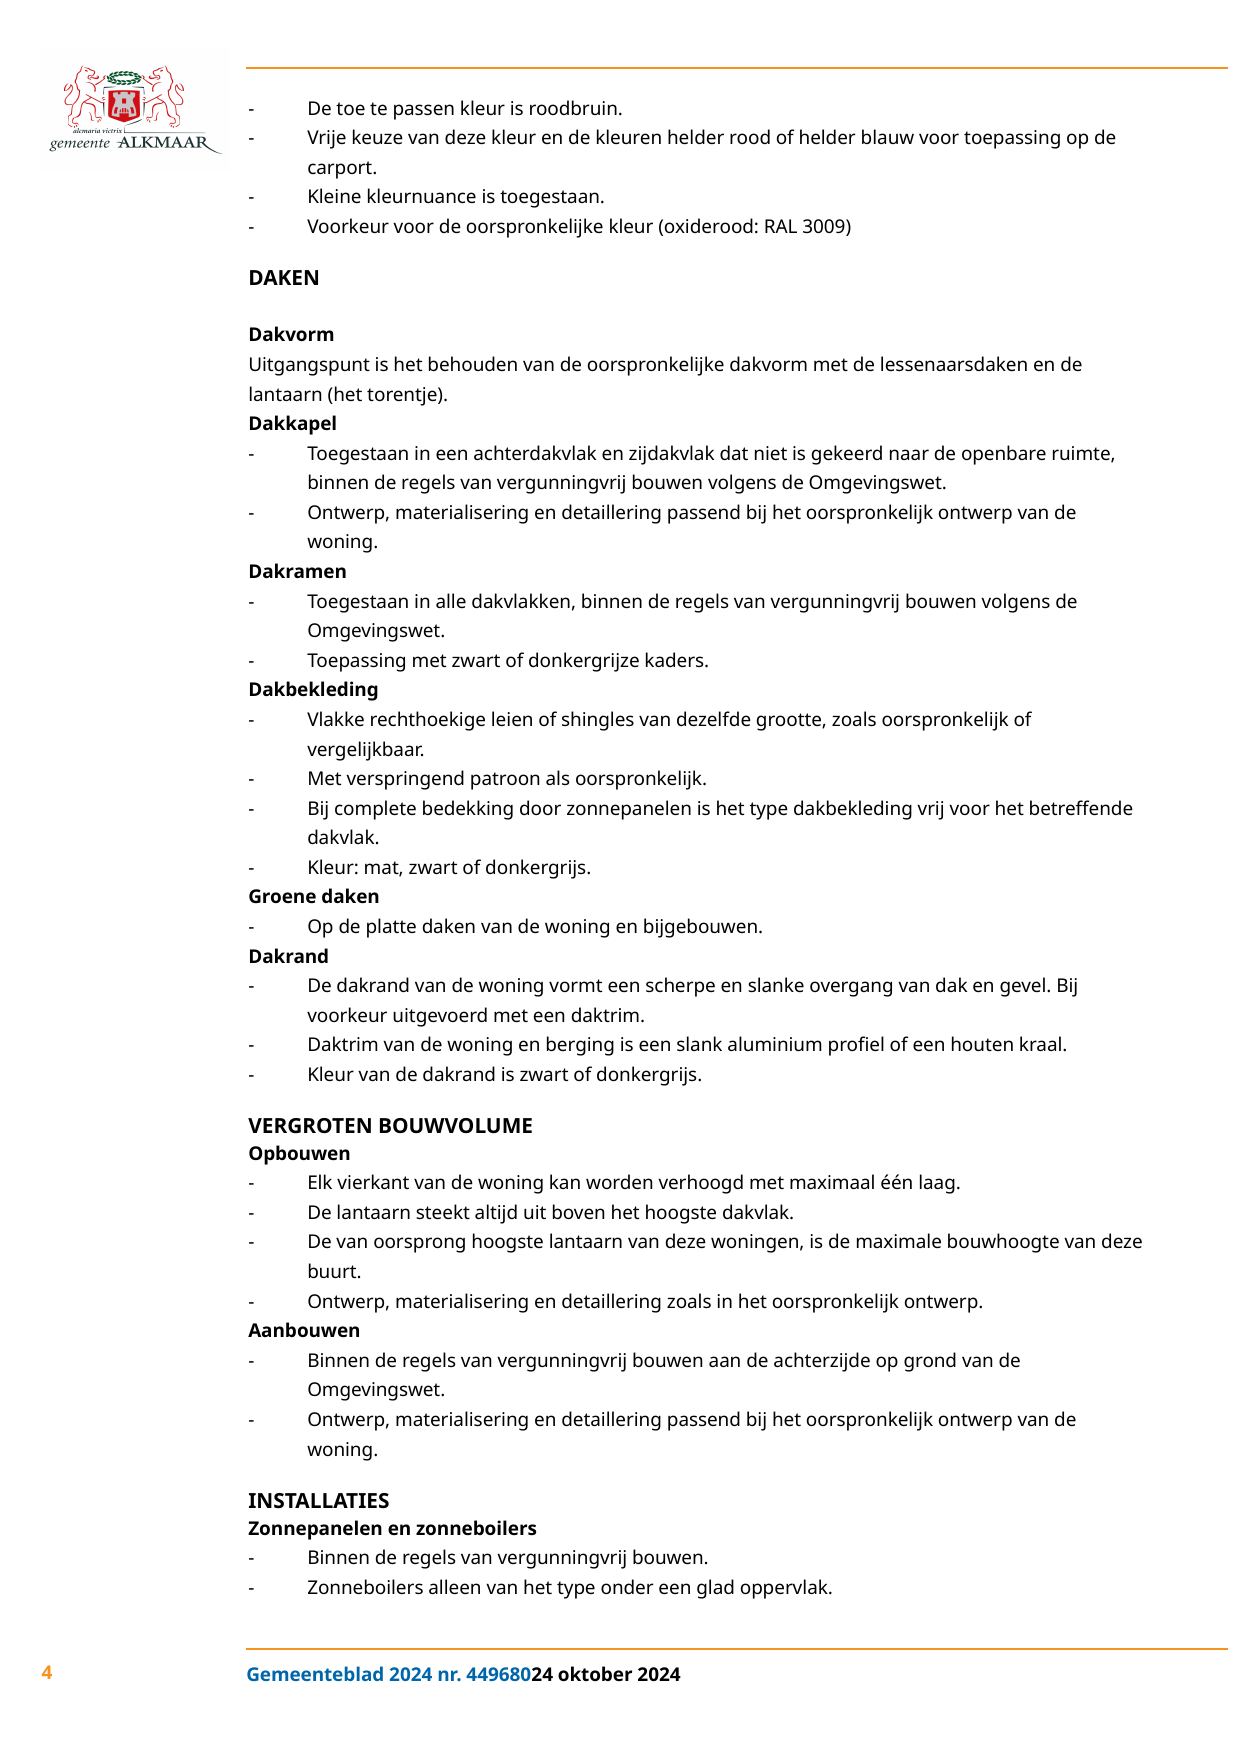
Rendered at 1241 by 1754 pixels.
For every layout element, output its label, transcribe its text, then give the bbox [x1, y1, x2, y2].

text Zonnepanelen en zonneboilers [248, 1515, 1152, 1540]
text Dakvorm [248, 322, 1152, 347]
list Ontwerp, materialisering en detaillering zoals in het oorspronkelijk ontwerp. [248, 1288, 1152, 1314]
list Bij complete bedekking door zonnepanelen is het type dakbekleding vrij voor het betreffende dakvlak. [248, 795, 1152, 850]
text Dakramen [248, 558, 1152, 584]
list Voorkeur voor de oorspronkelijke kleur (oxiderood: RAL 3009) [248, 213, 1152, 239]
list Ontwerp, materialisering en detaillering passend bij het oorspronkelijk ontwerp van de woning. [248, 1406, 1152, 1462]
list De van oorsprong hoogste lantaarn van deze woningen, is de maximale bouwhoogte van deze buurt. [248, 1229, 1152, 1284]
picture [41, 47, 231, 172]
list Met verspringend patroon als oorspronkelijk. [248, 765, 1152, 791]
list Zonneboilers alleen van het type onder een glad oppervlak. [248, 1574, 1152, 1599]
list De dakrand van de woning vormt een scherpe en slanke overgang van dak en gevel. Bij voorkeur uitgevoerd met een daktrim. [248, 972, 1152, 1028]
list Binnen de regels van vergunningvrij bouwen. [248, 1544, 1152, 1570]
text Uitgangspunt is het behouden van de oorspronkelijke dakvorm met de lessenaarsdaken en de lantaarn (het torentje). [248, 351, 1152, 406]
list Elk vierkant van de woning kan worden verhoogd met maximaal één laag. [248, 1169, 1152, 1195]
list De lantaarn steekt altijd uit boven het hoogste dakvlak. [248, 1199, 1152, 1225]
list Kleur: mat, zwart of donkergrijs. [248, 854, 1152, 880]
text Groene daken [248, 884, 1152, 909]
list Toepassing met zwart of donkergrijze kaders. [248, 647, 1152, 673]
list Toegestaan in een achterdakvlak en zijdakvlak dat niet is gekeerd naar de openbare ruimte, binnen de regels van vergunningvrij bouwen volgens de Omgevingswet. [248, 440, 1152, 495]
text INSTALLATIES [248, 1486, 1152, 1515]
text Dakrand [248, 943, 1152, 968]
text Dakbekleding [248, 677, 1152, 702]
text VERGROTEN BOUWVOLUME [248, 1112, 1152, 1140]
text Opbouwen [248, 1140, 1152, 1166]
list Vrije keuze van deze kleur en de kleuren helder rood of helder blauw voor toepassing op de carport. [248, 124, 1152, 180]
list Op de platte daken van de woning en bijgebouwen. [248, 913, 1152, 939]
list Vlakke rechthoekige leien of shingles van dezelfde grootte, zoals oorspronkelijk of vergelijkbaar. [248, 706, 1152, 761]
list Daktrim van de woning en berging is een slank aluminium profiel of een houten kraal. [248, 1032, 1152, 1057]
list Kleur van de dakrand is zwart of donkergrijs. [248, 1061, 1152, 1087]
text Aanbouwen [248, 1317, 1152, 1343]
list Ontwerp, materialisering en detaillering passend bij het oorspronkelijk ontwerp van de woning. [248, 499, 1152, 554]
text DAKEN [248, 263, 1152, 292]
text Dakkapel [248, 410, 1152, 436]
list Kleine kleurnuance is toegestaan. [248, 183, 1152, 209]
list Toegestaan in alle dakvlakken, binnen de regels van vergunningvrij bouwen volgens de Omgevingswet. [248, 588, 1152, 643]
list Binnen de regels van vergunningvrij bouwen aan de achterzijde op grond van de Omgevingswet. [248, 1347, 1152, 1402]
list De toe te passen kleur is roodbruin. [248, 95, 1152, 121]
